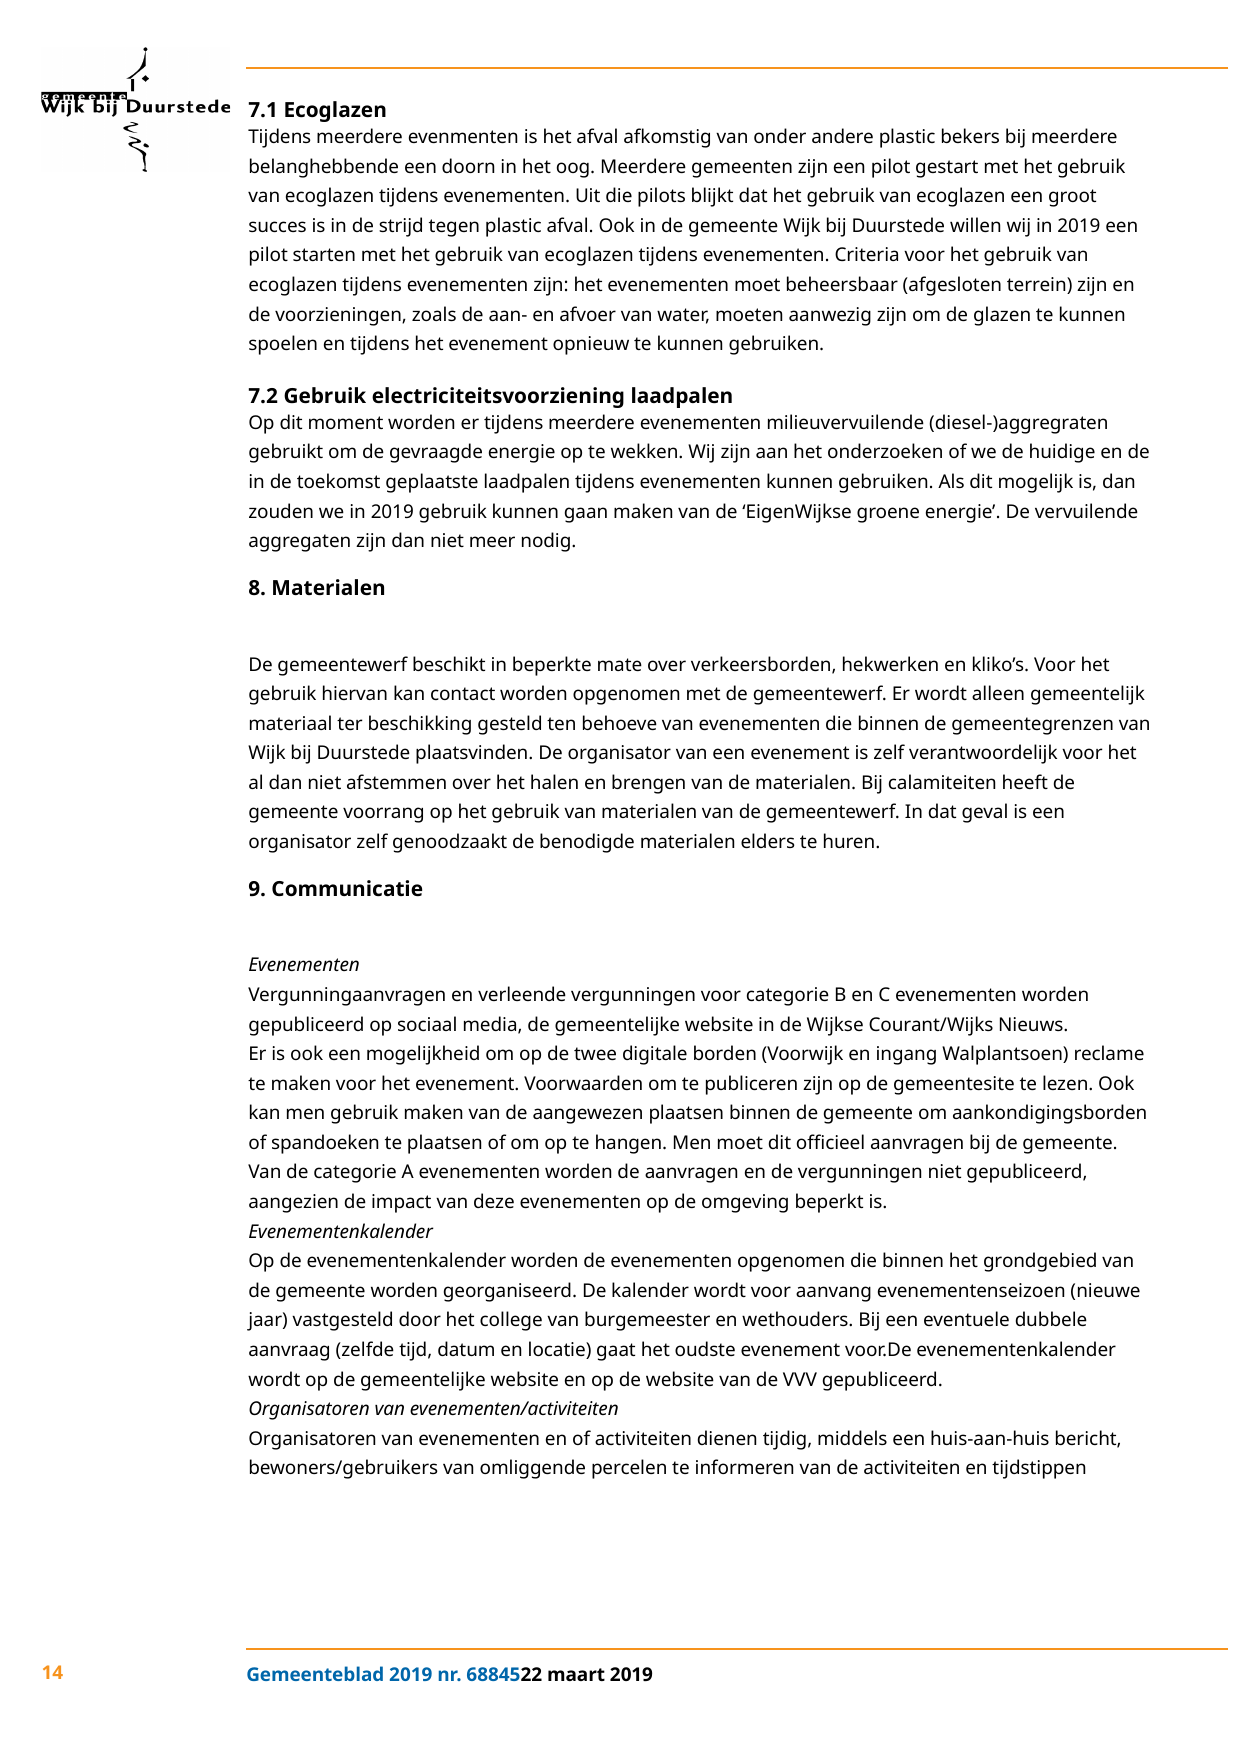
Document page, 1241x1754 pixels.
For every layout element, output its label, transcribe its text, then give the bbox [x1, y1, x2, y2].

text 7.2 Gebruik electriciteitsvoorziening laadpalen [248, 381, 1152, 409]
text Van de categorie A evenementen worden de aanvragen en de vergunningen niet gepubliceerd, aangezien de impact van deze evenementen op de omgeving beperkt is. [248, 1159, 1152, 1214]
text De gemeentewerf beschikt in beperkte mate over verkeersborden, hekwerken en kliko’s. Voor het gebruik hiervan kan contact worden opgenomen met de gemeentewerf. Er wordt alleen gemeentelijk materiaal ter beschikking gesteld ten behoeve van evenementen die binnen de gemeentegrenzen van Wijk bij Duurstede plaatsvinden. De organisator van een evenement is zelf verantwoordelijk voor het al dan niet afstemmen over het halen en brengen van de materialen. Bij calamiteiten heeft de gemeente voorrang op het gebruik van materialen van de gemeentewerf. In dat geval is een organisator zelf genoodzaakt de benodigde materialen elders te huren. [248, 651, 1152, 854]
picture [41, 47, 231, 172]
text Op de evenementenkalender worden de evenementen opgenomen die binnen het grondgebied van de gemeente worden georganiseerd. De kalender wordt voor aanvang evenementenseizoen (nieuwe jaar) vastgesteld door het college van burgemeester en wethouders. Bij een eventuele dubbele aanvraag (zelfde tijd, datum en locatie) gaat het oudste evenement voor.De evenementenkalender wordt op de gemeentelijke website en op de website van de VVV gepubliceerd. [248, 1247, 1152, 1392]
text 9. Communicatie [248, 874, 1152, 902]
text Evenementenkalender [248, 1218, 1152, 1244]
text Organisatoren van evenementen/activiteiten [248, 1395, 1152, 1421]
text 7.1 Ecoglazen [248, 95, 1152, 123]
text Er is ook een mogelijkheid om op de twee digitale borden (Voorwijk en ingang Walplantsoen) reclame te maken voor het evenement. Voorwaarden om te publiceren zijn op de gemeentesite te lezen. Ook kan men gebruik maken van de aangewezen plaatsen binnen de gemeente om aankondigingsborden of spandoeken te plaatsen of om op te hangen. Men moet dit officieel aanvragen bij de gemeente. [248, 1040, 1152, 1155]
text Evenementen [248, 952, 1152, 977]
text Vergunningaanvragen en verleende vergunningen voor categorie B en C evenementen worden gepubliceerd op sociaal media, de gemeentelijke website in de Wijkse Courant/Wijks Nieuws. [248, 981, 1152, 1037]
text Organisatoren van evenementen en of activiteiten dienen tijdig, middels een huis-aan-huis bericht, bewoners/gebruikers van omliggende percelen te informeren van de activiteiten en tijdstippen [248, 1425, 1152, 1480]
text 8. Materialen [248, 573, 1152, 602]
text Op dit moment worden er tijdens meerdere evenementen milieuvervuilende (diesel-)aggregraten gebruikt om de gevraagde energie op te wekken. Wij zijn aan het onderzoeken of we de huidige en de in de toekomst geplaatste laadpalen tijdens evenementen kunnen gebruiken. Als dit mogelijk is, dan zouden we in 2019 gebruik kunnen gaan maken van de ‘EigenWijkse groene energie’. De vervuilende aggregaten zijn dan niet meer nodig. [248, 409, 1152, 553]
text Tijdens meerdere evenmenten is het afval afkomstig van onder andere plastic bekers bij meerdere belanghebbende een doorn in het oog. Meerdere gemeenten zijn een pilot gestart met het gebruik van ecoglazen tijdens evenementen. Uit die pilots blijkt dat het gebruik van ecoglazen een groot succes is in de strijd tegen plastic afval. Ook in de gemeente Wijk bij Duurstede willen wij in 2019 een pilot starten met het gebruik van ecoglazen tijdens evenementen. Criteria voor het gebruik van ecoglazen tijdens evenementen zijn: het evenementen moet beheersbaar (afgesloten terrein) zijn en de voorzieningen, zoals de aan- en afvoer van water, moeten aanwezig zijn om de glazen te kunnen spoelen en tijdens het evenement opnieuw te kunnen gebruiken. [248, 123, 1152, 356]
